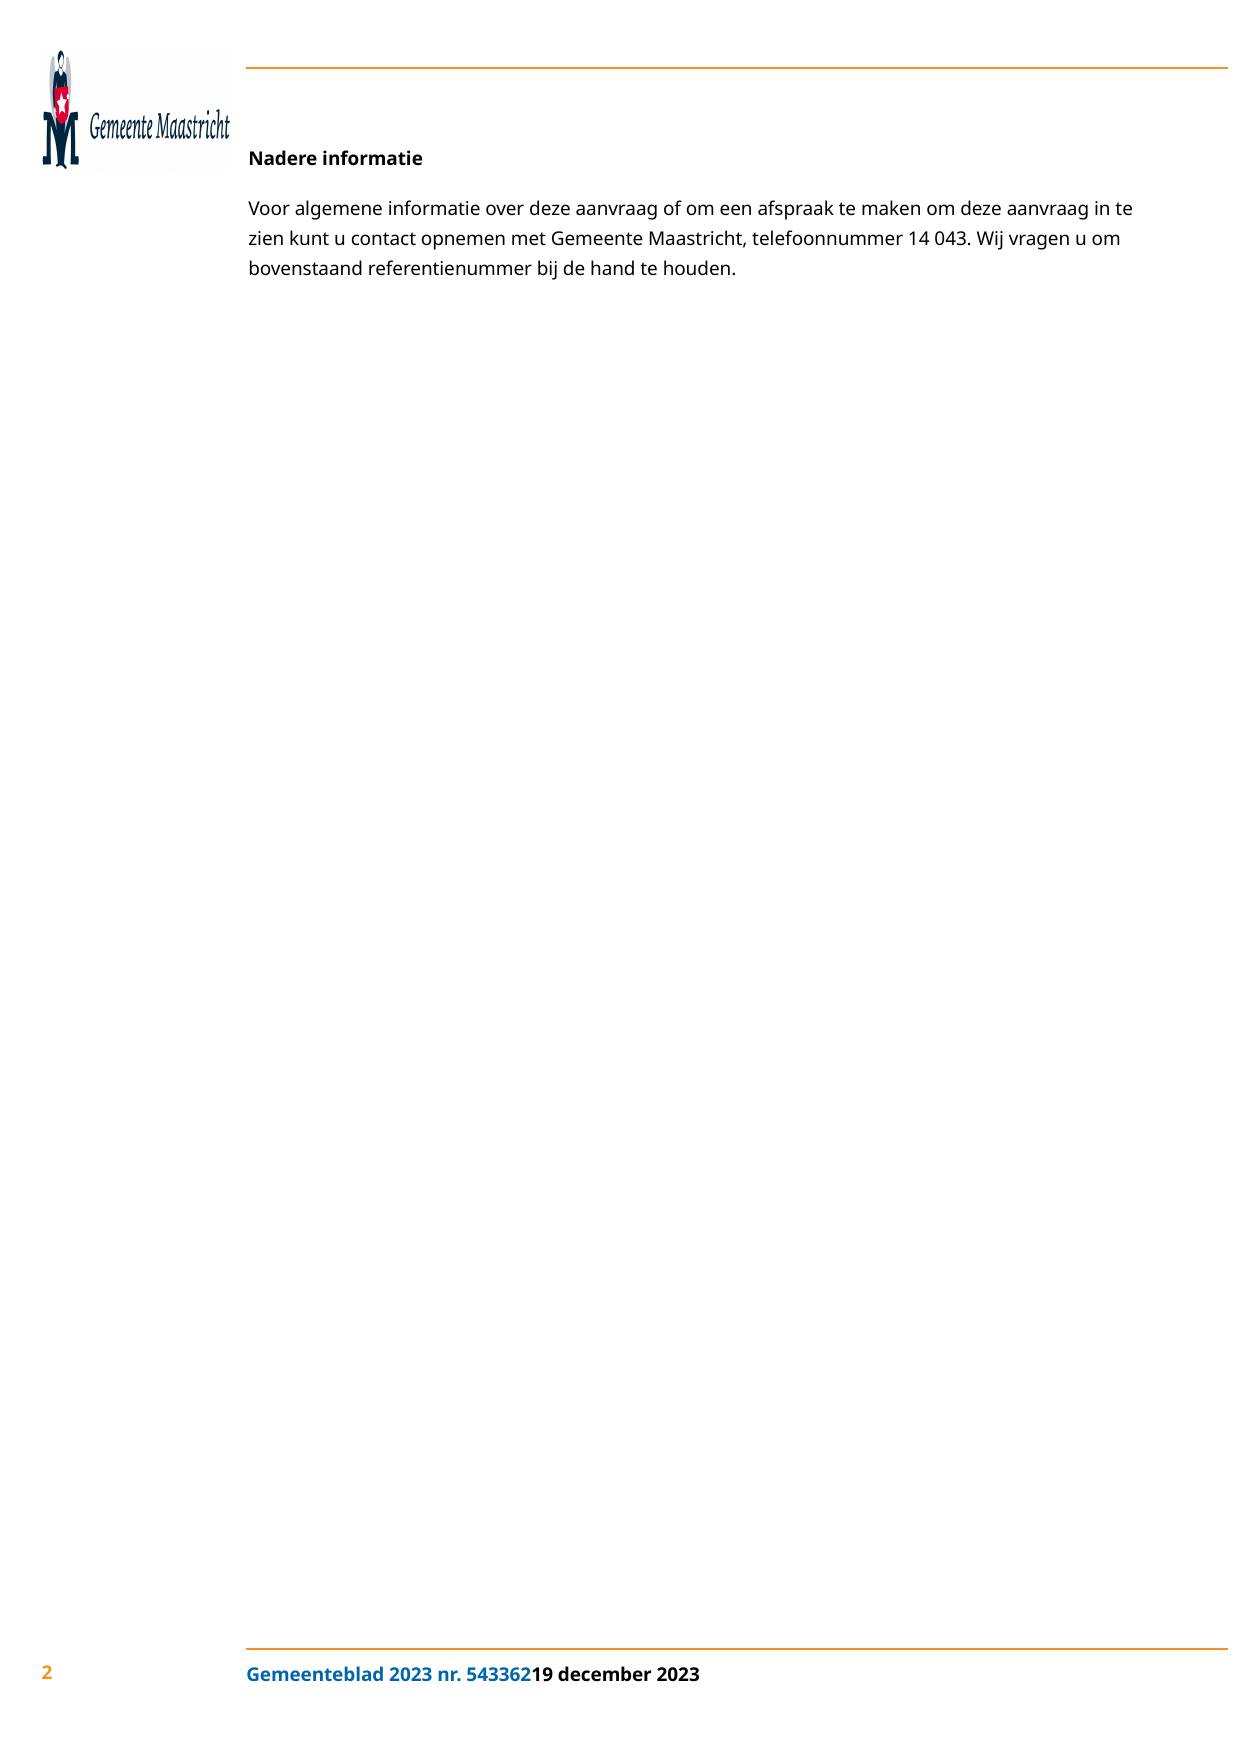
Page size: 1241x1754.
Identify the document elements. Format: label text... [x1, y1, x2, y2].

text Nadere informatie [248, 145, 1152, 171]
text Voor algemene informatie over deze aanvraag of om een afspraak te maken om deze aanvraag in te zien kunt u contact opnemen met Gemeente Maastricht, telefoonnummer 14 043. Wij vragen u om bovenstaand referentienummer bij de hand te houden. [248, 196, 1152, 281]
picture [41, 47, 231, 172]
